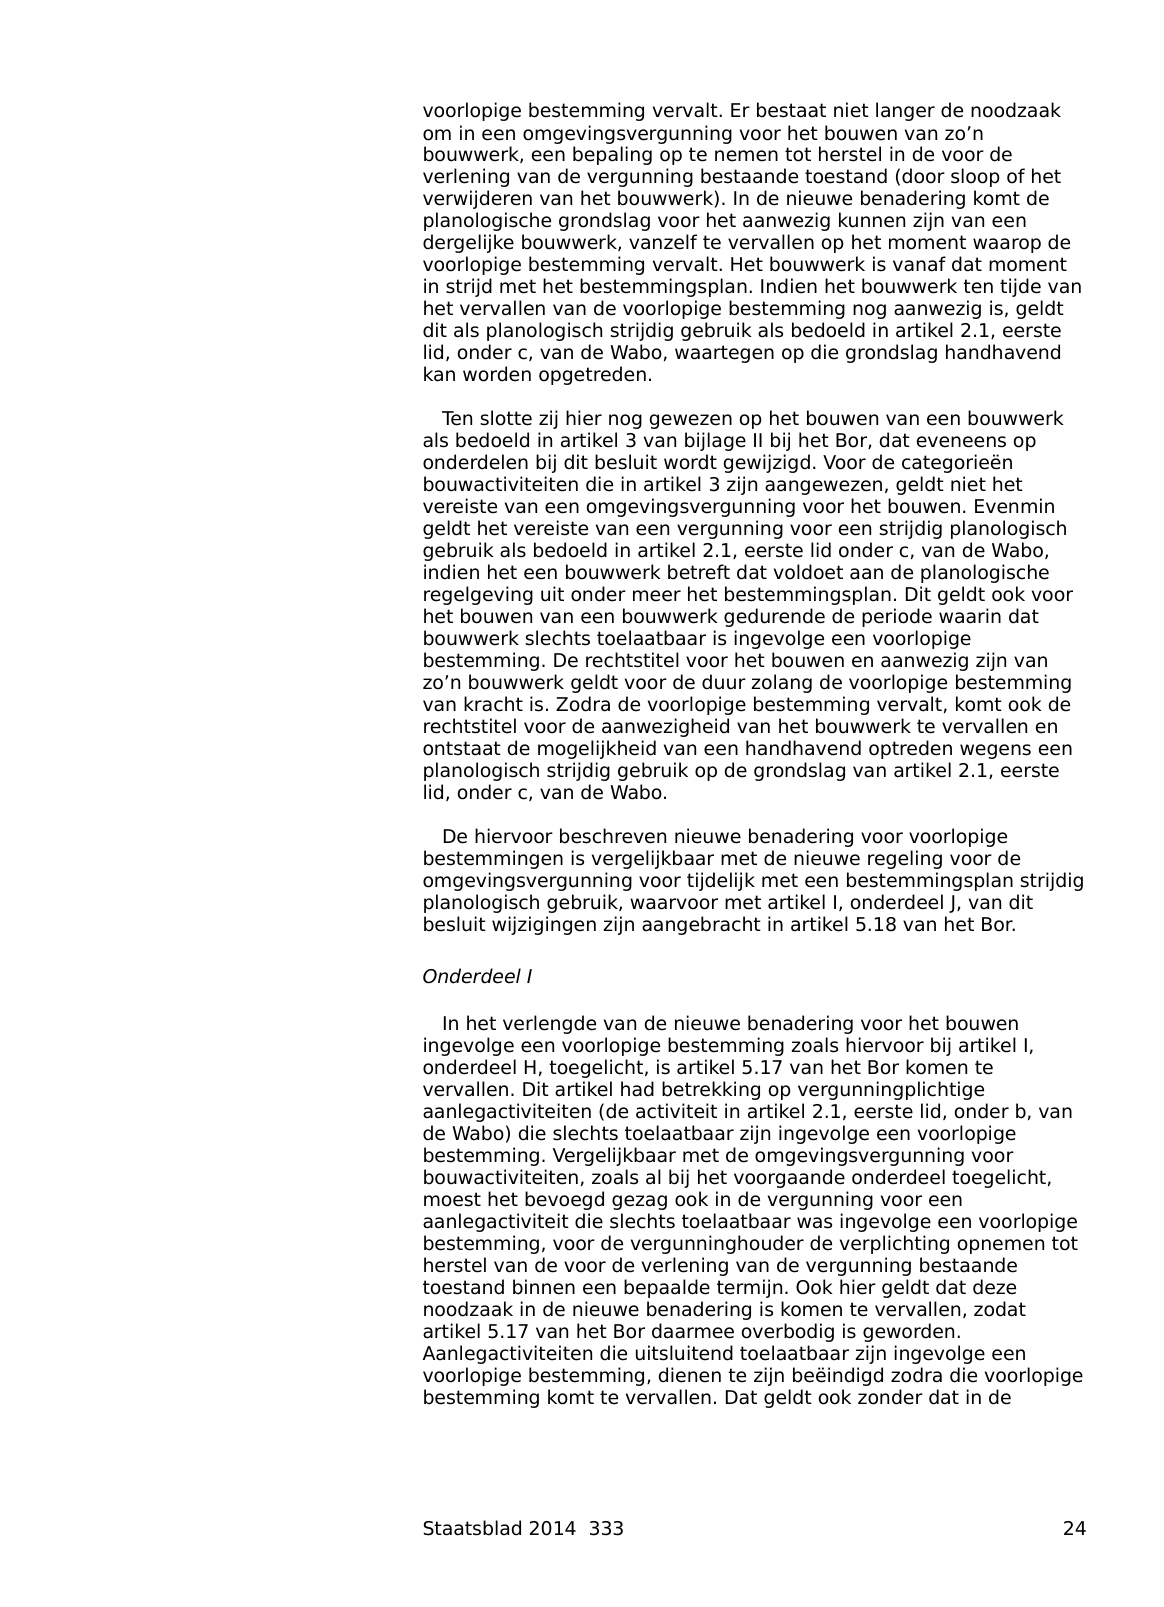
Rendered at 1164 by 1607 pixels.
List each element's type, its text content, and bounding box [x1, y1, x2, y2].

subtitle Onderdeel I [422, 966, 1087, 988]
text De hiervoor beschreven nieuwe benadering voor voorlopige bestemmingen is vergelijkbaar met de nieuwe regeling voor de omgevingsvergunning voor tijdelijk met een bestemmingsplan strijdig planologisch gebruik, waarvoor met artikel I, onderdeel J, van dit besluit wijzigingen zijn aangebracht in artikel 5.18 van het Bor. [422, 826, 1087, 936]
text Ten slotte zij hier nog gewezen op het bouwen van een bouwwerk als bedoeld in artikel 3 van bijlage II bij het Bor, dat eveneens op onderdelen bij dit besluit wordt gewijzigd. Voor de categorieën bouwactiviteiten die in artikel 3 zijn aangewezen, geldt niet het vereiste van een omgevingsvergunning voor het bouwen. Evenmin geldt het vereiste van een vergunning voor een strijdig planologisch gebruik als bedoeld in artikel 2.1, eerste lid onder c, van de Wabo, indien het een bouwwerk betreft dat voldoet aan de planologische regelgeving uit onder meer het bestemmingsplan. Dit geldt ook voor het bouwen van een bouwwerk gedurende de periode waarin dat bouwwerk slechts toelaatbaar is ingevolge een voorlopige bestemming. De rechtstitel voor het bouwen en aanwezig zijn van zo’n bouwwerk geldt voor de duur zolang de voorlopige bestemming van kracht is. Zodra de voorlopige bestemming vervalt, komt ook de rechtstitel voor de aanwezigheid van het bouwwerk te vervallen en ontstaat de mogelijkheid van een handhavend optreden wegens een planologisch strijdig gebruik op de grondslag van artikel 2.1, eerste lid, onder c, van de Wabo. [422, 408, 1087, 804]
text In het verlengde van de nieuwe benadering voor het bouwen ingevolge een voorlopige bestemming zoals hiervoor bij artikel I, onderdeel H, toegelicht, is artikel 5.17 van het Bor komen te vervallen. Dit artikel had betrekking op vergunningplichtige aanlegactiviteiten (de activiteit in artikel 2.1, eerste lid, onder b, van de Wabo) die slechts toelaatbaar zijn ingevolge een voorlopige bestemming. Vergelijkbaar met de omgevingsvergunning voor bouwactiviteiten, zoals al bij het voorgaande onderdeel toegelicht, moest het bevoegd gezag ook in de vergunning voor een aanlegactiviteit die slechts toelaatbaar was ingevolge een voorlopige bestemming, voor de vergunninghouder de verplichting opnemen tot herstel van de voor de verlening van de vergunning bestaande toestand binnen een bepaalde termijn. Ook hier geldt dat deze noodzaak in de nieuwe benadering is komen te vervallen, zodat artikel 5.17 van het Bor daarmee overbodig is geworden. Aanlegactiviteiten die uitsluitend toelaatbaar zijn ingevolge een voorlopige bestemming, dienen te zijn beëindigd zodra die voorlopige bestemming komt te vervallen. Dat geldt ook zonder dat in de [422, 1013, 1087, 1409]
text voorlopige bestemming vervalt. Er bestaat niet langer de noodzaak om in een omgevingsvergunning voor het bouwen van zo’n bouwwerk, een bepaling op te nemen tot herstel in de voor de verlening van de vergunning bestaande toestand (door sloop of het verwijderen van het bouwwerk). In de nieuwe benadering komt de planologische grondslag voor het aanwezig kunnen zijn van een dergelijke bouwwerk, vanzelf te vervallen op het moment waarop de voorlopige bestemming vervalt. Het bouwwerk is vanaf dat moment in strijd met het bestemmingsplan. Indien het bouwwerk ten tijde van het vervallen van de voorlopige bestemming nog aanwezig is, geldt dit als planologisch strijdig gebruik als bedoeld in artikel 2.1, eerste lid, onder c, van de Wabo, waartegen op die grondslag handhavend kan worden opgetreden. [422, 100, 1087, 386]
